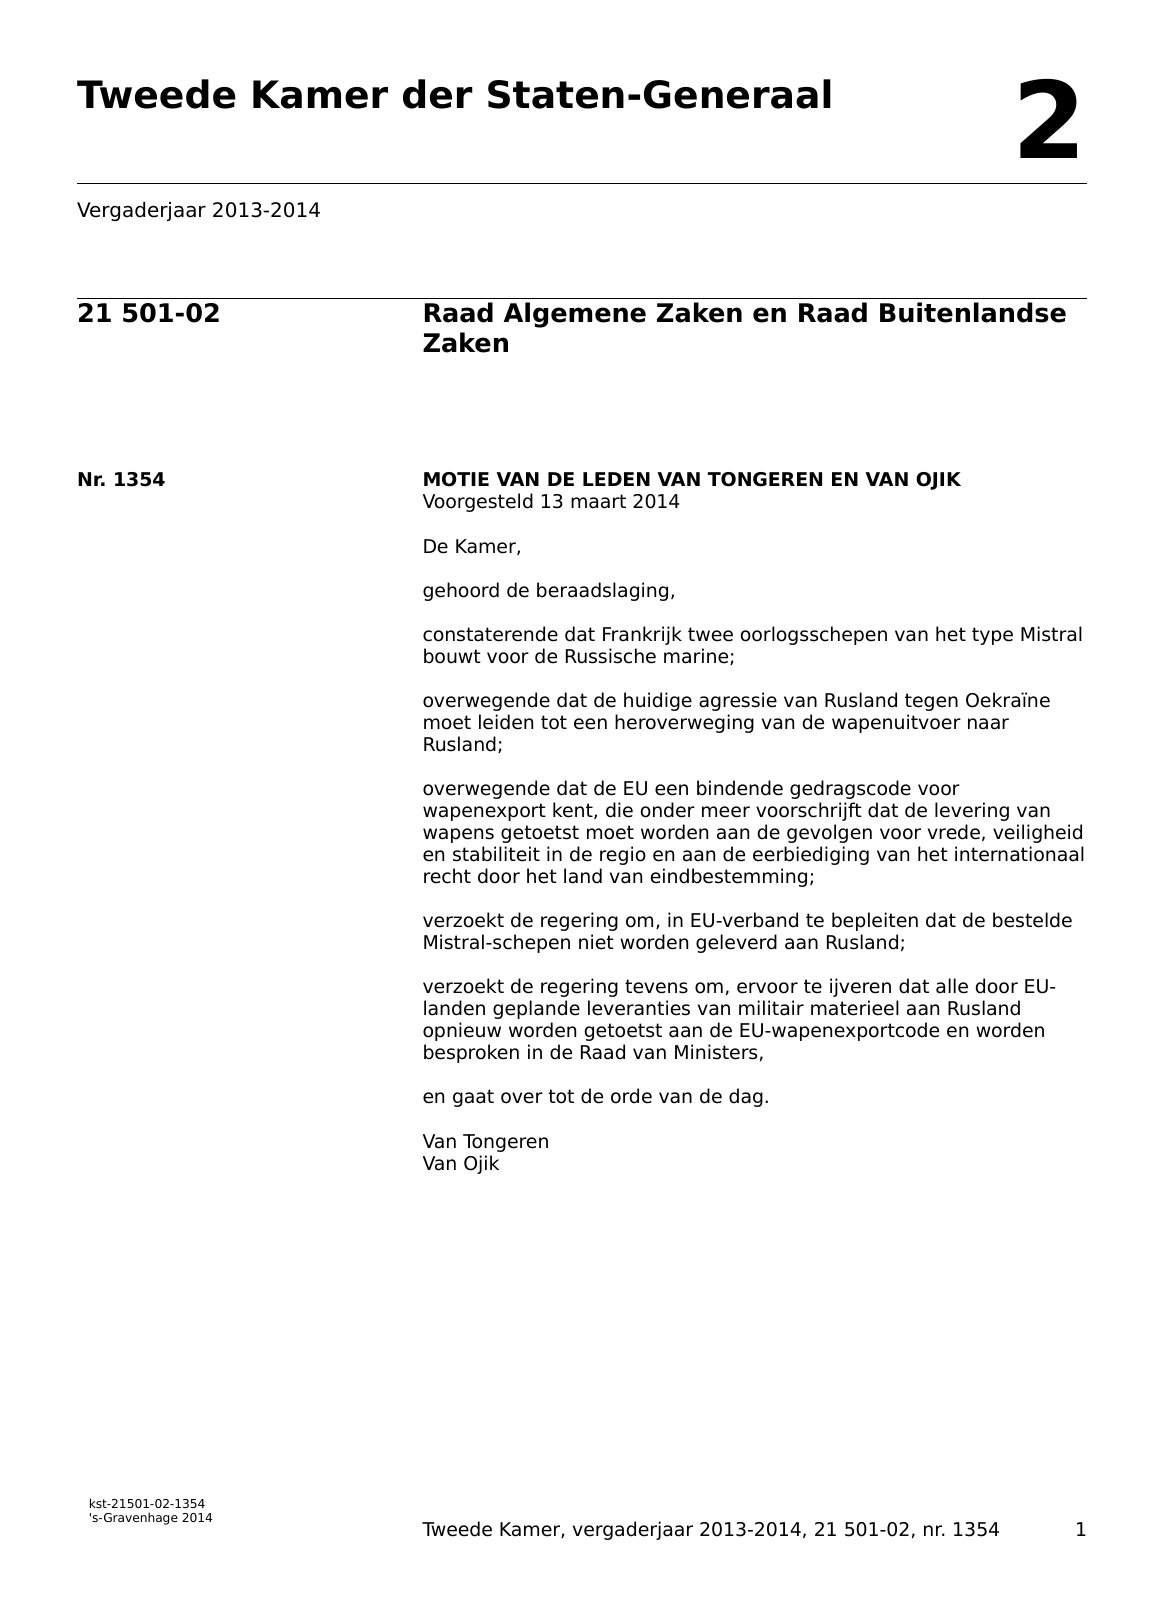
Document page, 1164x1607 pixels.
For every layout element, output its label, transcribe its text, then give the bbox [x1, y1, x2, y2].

text overwegende dat de huidige agressie van Rusland tegen Oekraïne moet leiden tot een heroverweging van de wapenuitvoer naar Rusland; [422, 690, 1087, 756]
text 's-Gravenhage 2014 [88, 1511, 323, 1525]
text verzoekt de regering tevens om, ervoor te ijveren dat alle door EU-landen geplande leveranties van militair materieel aan Rusland opnieuw worden getoetst aan de EU-wapenexportcode en worden besproken in de Raad van Ministers, [422, 976, 1087, 1064]
text Voorgesteld 13 maart 2014 [422, 491, 1087, 513]
text Van Ojik [422, 1153, 1087, 1174]
table_header 2 [886, 59, 1087, 183]
subtitle 21 501-02 Raad Algemene Zaken en Raad Buitenlandse Zaken [77, 299, 1087, 358]
text verzoekt de regering om, in EU-verband te bepleiten dat de bestelde Mistral-schepen niet worden geleverd aan Rusland; [422, 910, 1087, 954]
text overwegende dat de EU een bindende gedragscode voor wapenexport kent, die onder meer voorschrijft dat de levering van wapens getoetst moet worden aan de gevolgen voor vrede, veiligheid en stabiliteit in de regio en aan de eerbiediging van het internationaal recht door het land van eindbestemming; [422, 778, 1087, 888]
text Van Tongeren [422, 1131, 1087, 1153]
text en gaat over tot de orde van de dag. [422, 1086, 1087, 1108]
text constaterende dat Frankrijk twee oorlogsschepen van het type Mistral bouwt voor de Russische marine; [422, 624, 1087, 668]
text De Kamer, [422, 536, 1087, 557]
table_header Tweede Kamer der Staten-Generaal [77, 59, 886, 183]
text gehoord de beraadslaging, [422, 580, 1087, 602]
table_cell Vergaderjaar 2013-2014 [77, 184, 1087, 298]
text kst-21501-02-1354 [88, 1497, 323, 1511]
subtitle Nr. 1354 MOTIE VAN DE LEDEN VAN TONGEREN EN VAN OJIK [77, 469, 1087, 491]
